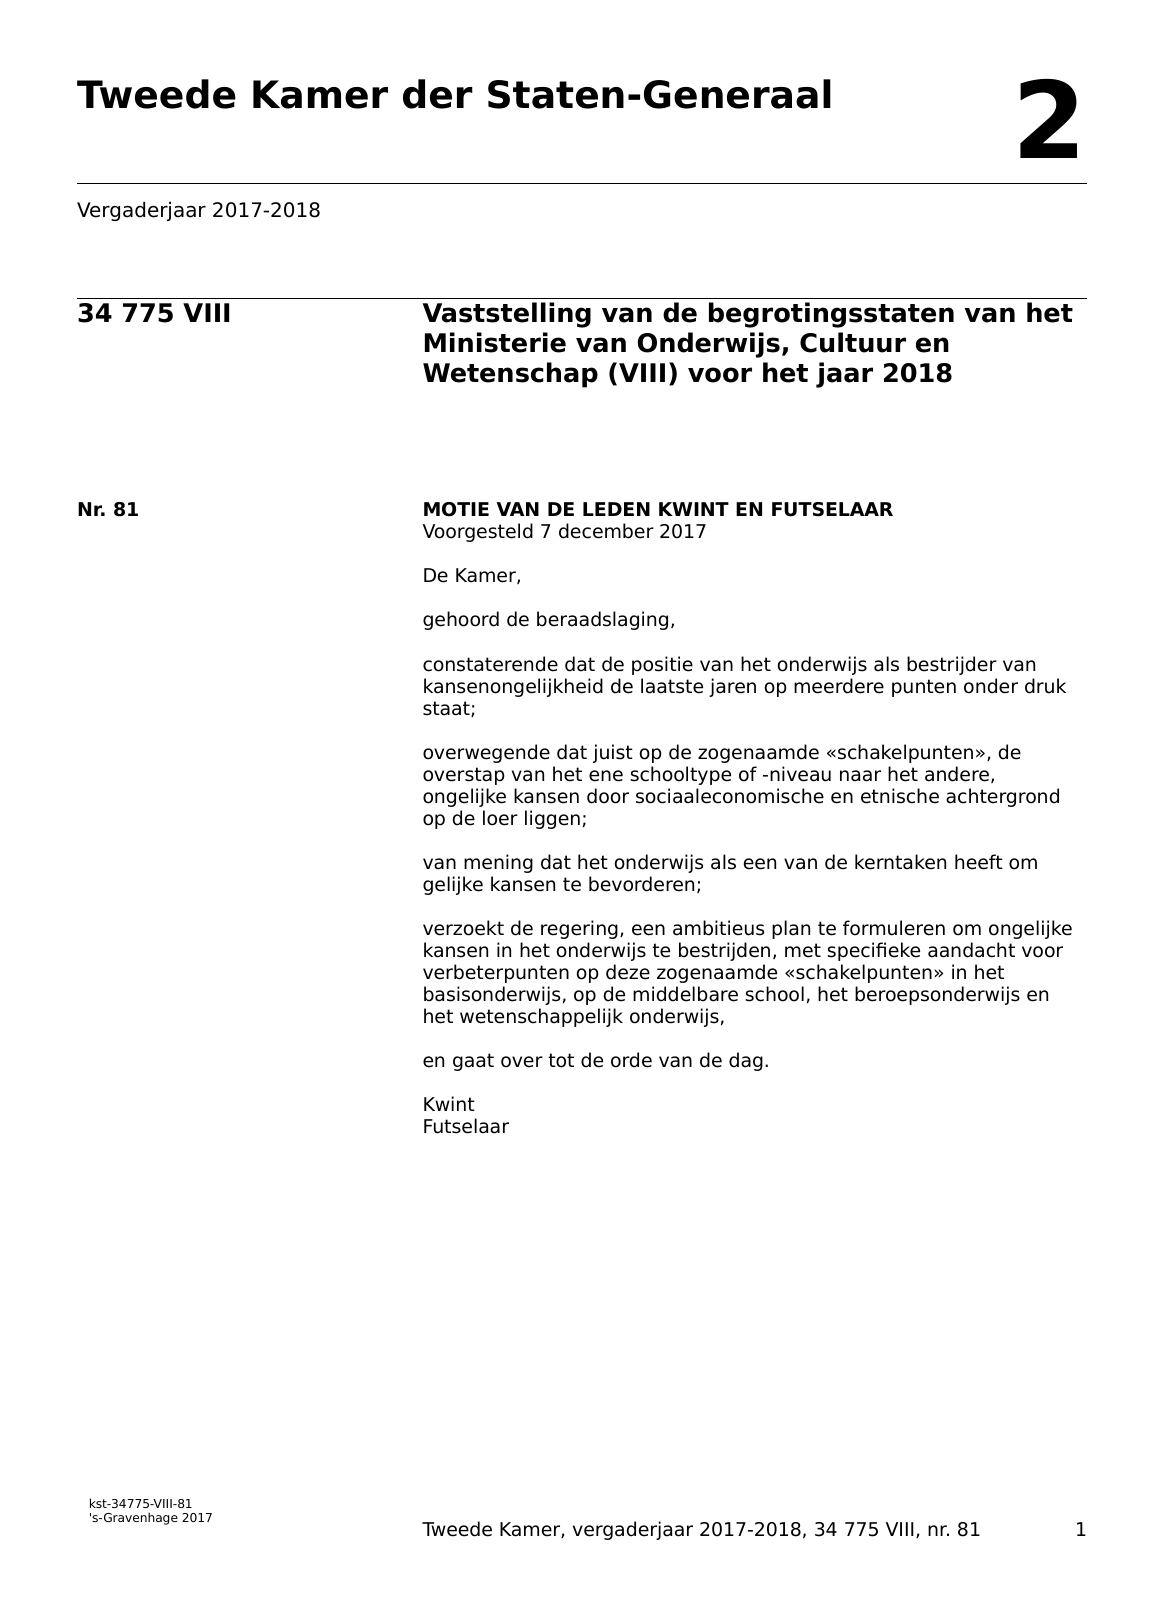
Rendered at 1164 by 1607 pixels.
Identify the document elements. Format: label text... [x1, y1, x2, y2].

text overwegende dat juist op de zogenaamde «schakelpunten», de overstap van het ene schooltype of -niveau naar het andere, ongelijke kansen door sociaaleconomische en etnische achtergrond op de loer liggen; [422, 742, 1087, 829]
subtitle Nr. 81 MOTIE VAN DE LEDEN KWINT EN FUTSELAAR [77, 499, 1087, 521]
text verzoekt de regering, een ambitieus plan te formuleren om ongelijke kansen in het onderwijs te bestrijden, met specifieke aandacht voor verbeterpunten op deze zogenaamde «schakelpunten» in het basisonderwijs, op de middelbare school, het beroepsonderwijs en het wetenschappelijk onderwijs, [422, 918, 1087, 1028]
table_cell Vergaderjaar 2017-2018 [77, 184, 1087, 298]
table_header 2 [886, 59, 1087, 183]
subtitle 34 775 VIII Vaststelling van de begrotingsstaten van het Ministerie van Onderwijs, Cultuur en Wetenschap (VIII) voor het jaar 2018 [77, 299, 1087, 388]
text van mening dat het onderwijs als een van de kerntaken heeft om gelijke kansen te bevorderen; [422, 852, 1087, 896]
table_header Tweede Kamer der Staten-Generaal [77, 59, 886, 183]
text Kwint [422, 1094, 1087, 1116]
text constaterende dat de positie van het onderwijs als bestrijder van kansenongelijkheid de laatste jaren op meerdere punten onder druk staat; [422, 653, 1087, 719]
text De Kamer, [422, 565, 1087, 587]
text en gaat over tot de orde van de dag. [422, 1050, 1087, 1072]
text Futselaar [422, 1116, 1087, 1138]
text 's-Gravenhage 2017 [88, 1511, 323, 1525]
text gehoord de beraadslaging, [422, 609, 1087, 631]
text Voorgesteld 7 december 2017 [422, 521, 1087, 543]
text kst-34775-VIII-81 [88, 1497, 323, 1511]
